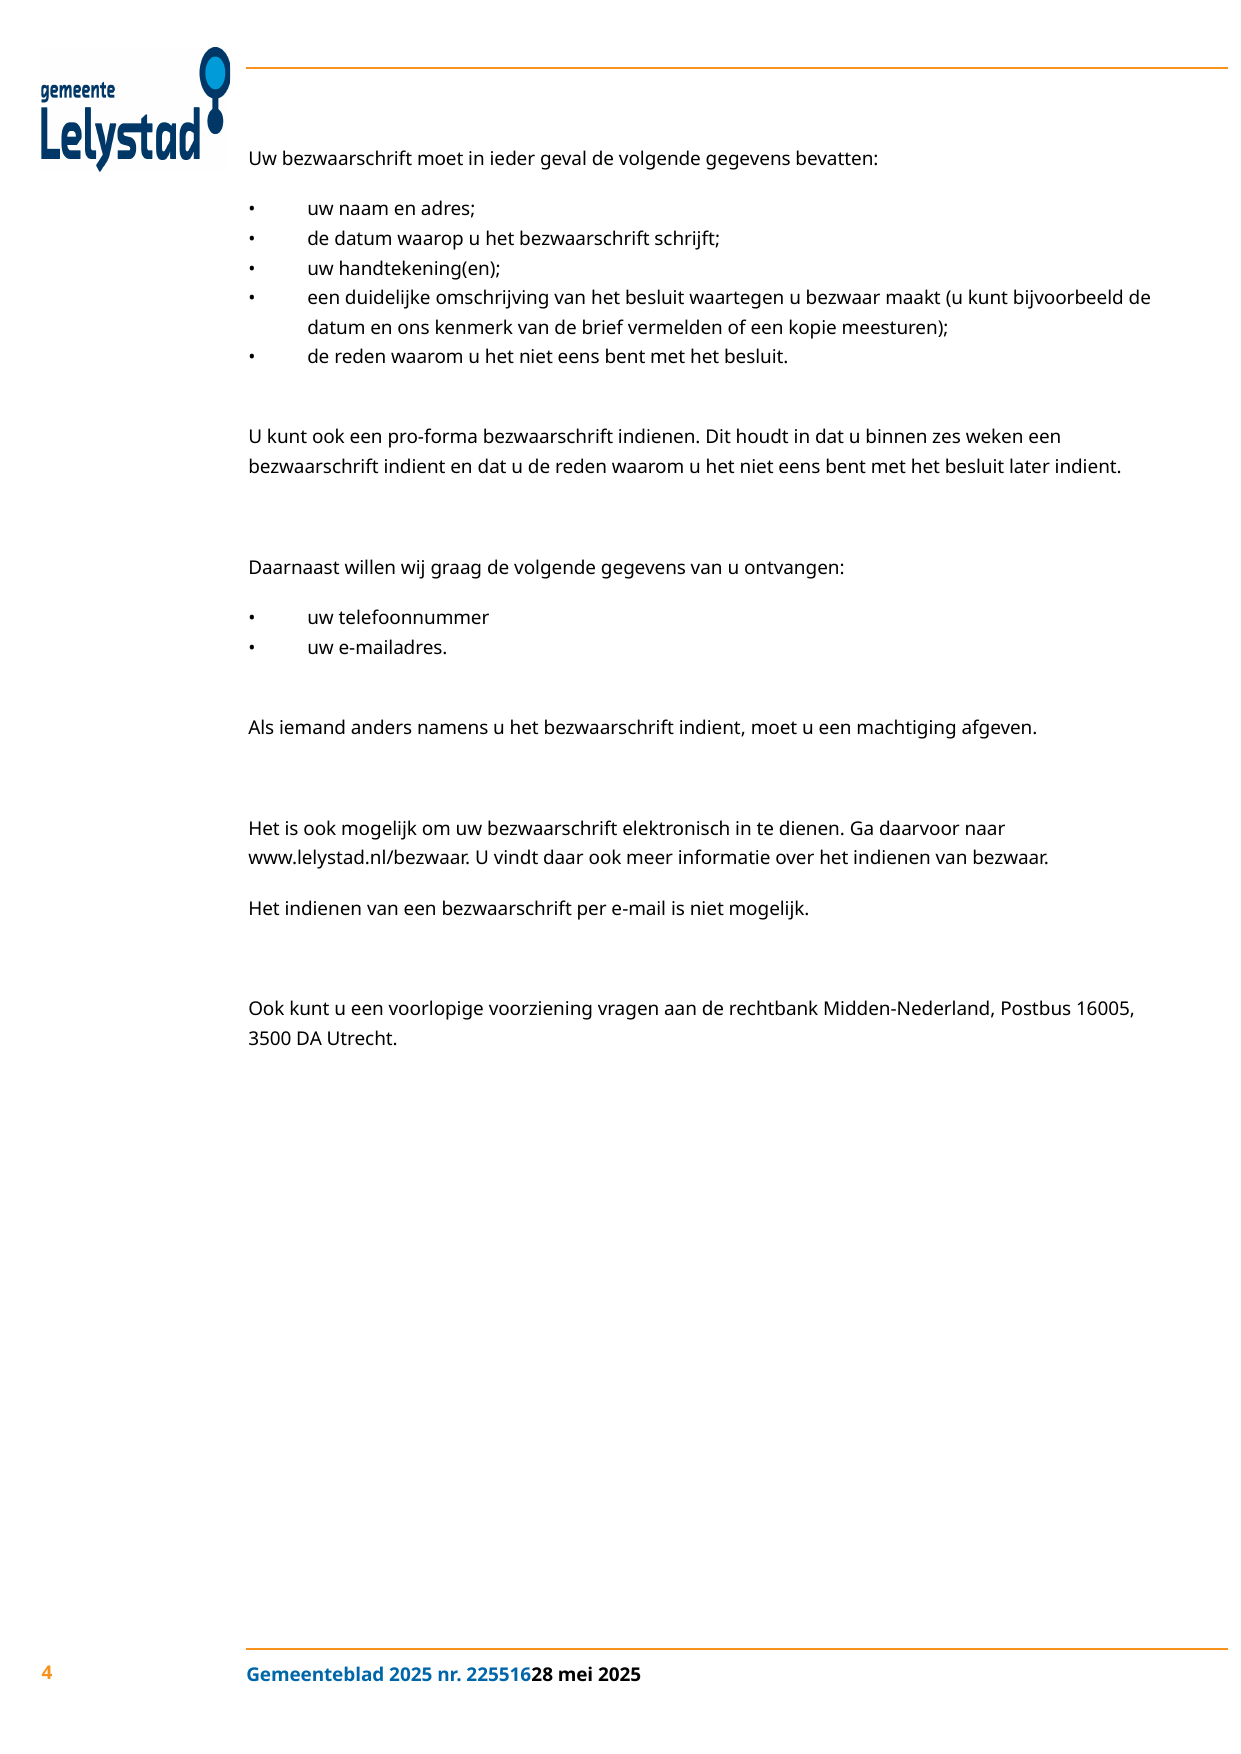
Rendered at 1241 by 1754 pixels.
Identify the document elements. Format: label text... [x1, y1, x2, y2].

list uw e-mailadres. [248, 634, 1152, 660]
text Het is ook mogelijk om uw bezwaarschrift elektronisch in te dienen. Ga daarvoor naar www.lelystad.nl/bezwaar. U vindt daar ook meer informatie over het indienen van bezwaar. [248, 815, 1152, 870]
list de reden waarom u het niet eens bent met het besluit. [248, 343, 1152, 369]
list uw handtekening(en); [248, 255, 1152, 281]
text Als iemand anders namens u het bezwaarschrift indient, moet u een machtiging afgeven. [248, 714, 1152, 740]
list uw telefoonnummer [248, 604, 1152, 630]
list uw naam en adres; [248, 196, 1152, 221]
text Daarnaast willen wij graag de volgende gegevens van u ontvangen: [248, 554, 1152, 580]
text U kunt ook een pro-forma bezwaarschrift indienen. Dit houdt in dat u binnen zes weken een bezwaarschrift indient en dat u de reden waarom u het niet eens bent met het besluit later indient. [248, 423, 1152, 479]
picture [41, 47, 231, 172]
list een duidelijke omschrijving van het besluit waartegen u bezwaar maakt (u kunt bijvoorbeeld de datum en ons kenmerk van de brief vermelden of een kopie meesturen); [248, 284, 1152, 340]
list de datum waarop u het bezwaarschrift schrijft; [248, 225, 1152, 251]
text Het indienen van een bezwaarschrift per e-mail is niet mogelijk. [248, 895, 1152, 921]
text Uw bezwaarschrift moet in ieder geval de volgende gegevens bevatten: [248, 145, 1152, 171]
text Ook kunt u een voorlopige voorziening vragen aan de rechtbank Midden-Nederland, Postbus 16005, 3500 DA Utrecht. [248, 996, 1152, 1051]
